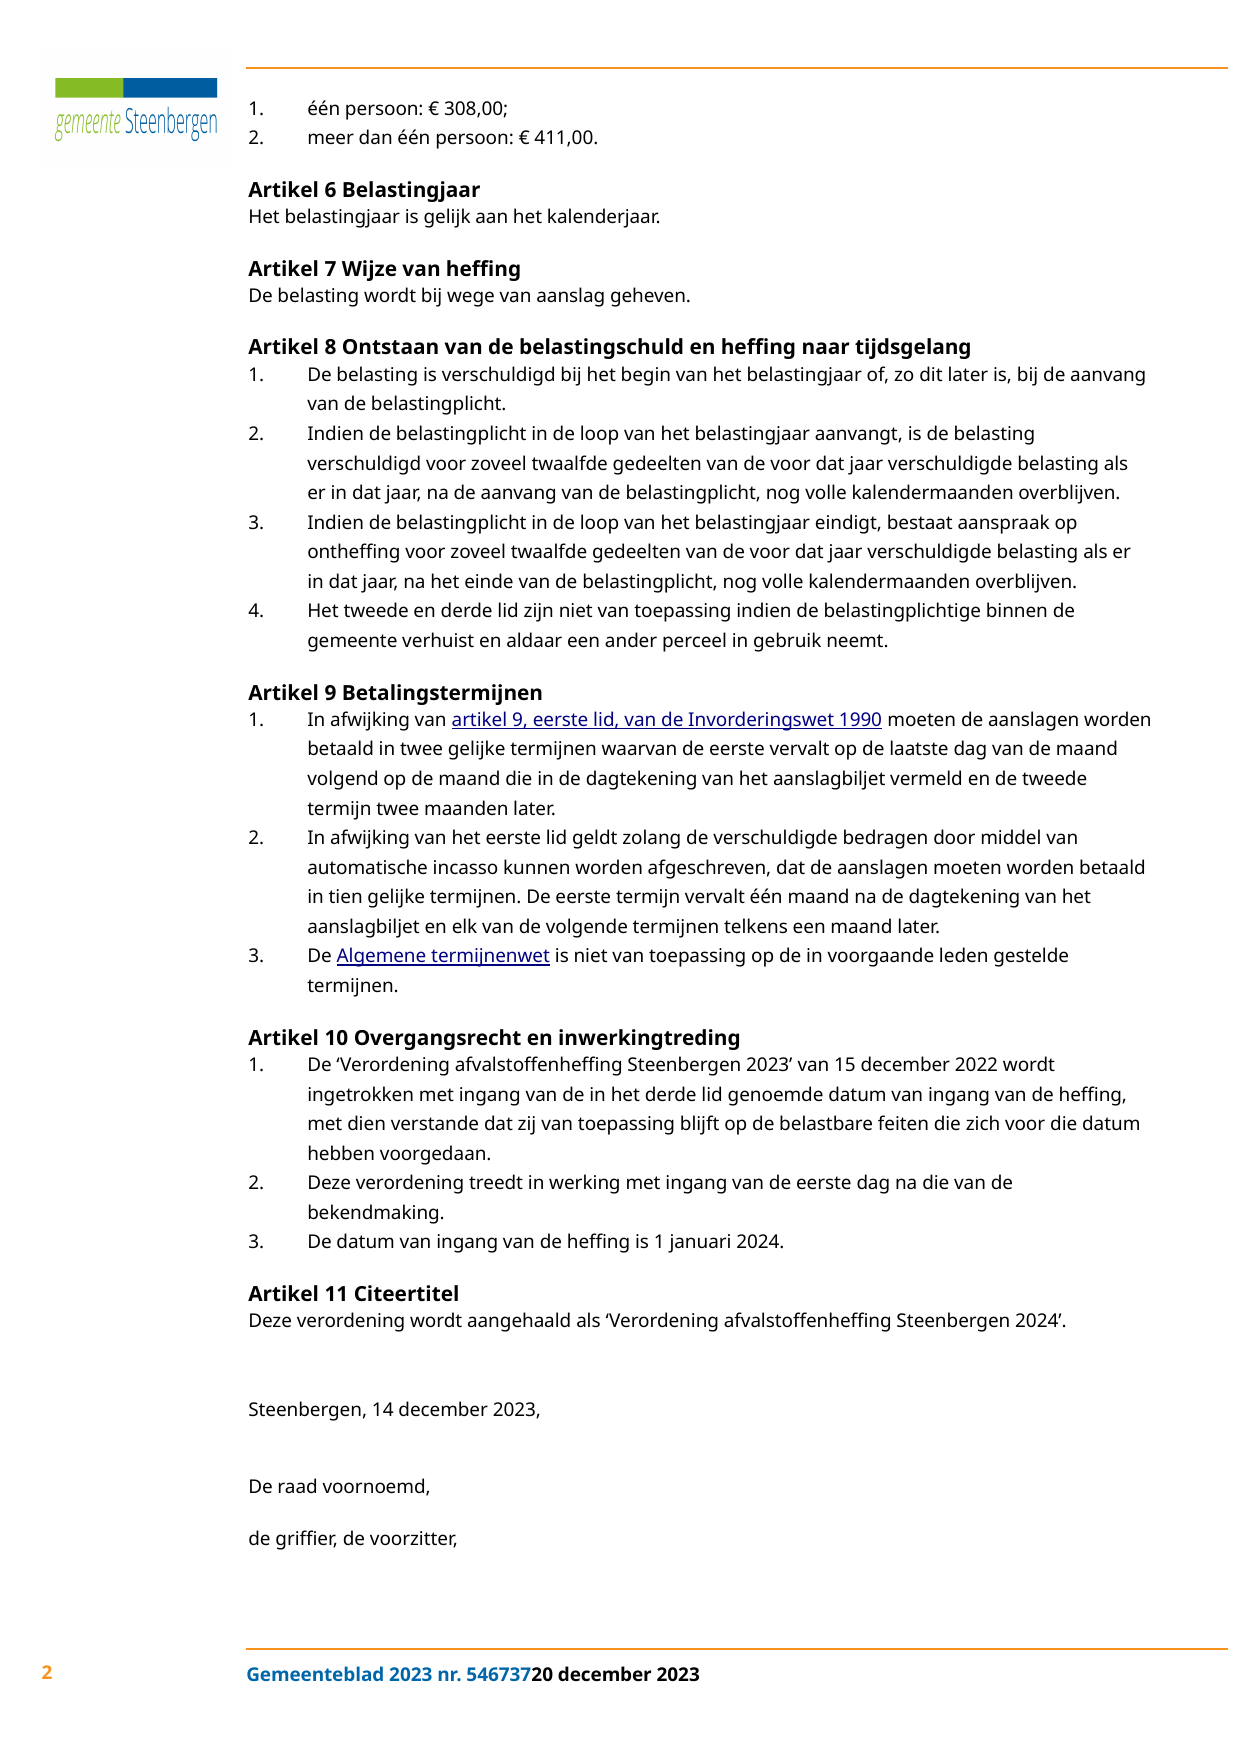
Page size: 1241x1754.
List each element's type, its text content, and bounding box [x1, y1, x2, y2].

picture [41, 47, 231, 172]
text Artikel 8 Ontstaan van de belastingschuld en heffing naar tijdsgelang [248, 332, 1152, 361]
list De belasting is verschuldigd bij het begin van het belastingjaar of, zo dit later is, bij de aanvang van de belastingplicht. [248, 361, 1152, 416]
list één persoon: € 308,00; [248, 95, 1152, 121]
list De Algemene termijnenwet is niet van toepassing op de in voorgaande leden gestelde termijnen. [248, 943, 1152, 998]
list Indien de belastingplicht in de loop van het belastingjaar eindigt, bestaat aanspraak op ontheffing voor zoveel twaalfde gedeelten van de voor dat jaar verschuldigde belasting als er in dat jaar, na het einde van de belastingplicht, nog volle kalendermaanden overblijven. [248, 509, 1152, 594]
text de griffier, de voorzitter, [248, 1525, 1152, 1551]
list Deze verordening treedt in werking met ingang van de eerste dag na die van de bekendmaking. [248, 1169, 1152, 1225]
text Deze verordening wordt aangehaald als ‘Verordening afvalstoffenheffing Steenbergen 2024’. [248, 1307, 1152, 1333]
text Artikel 10 Overgangsrecht en inwerkingtreding [248, 1023, 1152, 1051]
text De raad voornoemd, [248, 1473, 1152, 1499]
list Het tweede en derde lid zijn niet van toepassing indien de belastingplichtige binnen de gemeente verhuist en aldaar een ander perceel in gebruik neemt. [248, 598, 1152, 653]
text Artikel 11 Citeertitel [248, 1279, 1152, 1307]
text Artikel 7 Wijze van heffing [248, 254, 1152, 282]
text Artikel 9 Betalingstermijnen [248, 678, 1152, 706]
text Steenbergen, 14 december 2023, [248, 1396, 1152, 1422]
list De ‘Verordening afvalstoffenheffing Steenbergen 2023’ van 15 december 2022 wordt ingetrokken met ingang van de in het derde lid genoemde datum van ingang van de heffing, met dien verstande dat zij van toepassing blijft op de belastbare feiten die zich voor die datum hebben voorgedaan. [248, 1051, 1152, 1166]
text De belasting wordt bij wege van aanslag geheven. [248, 282, 1152, 308]
text Artikel 6 Belastingjaar [248, 175, 1152, 203]
list In afwijking van artikel 9, eerste lid, van de Invorderingswet 1990 moeten de aanslagen worden betaald in twee gelijke termijnen waarvan de eerste vervalt op de laatste dag van de maand volgend op de maand die in de dagtekening van het aanslagbiljet vermeld en de tweede termijn twee maanden later. [248, 706, 1152, 821]
text Het belastingjaar is gelijk aan het kalenderjaar. [248, 203, 1152, 229]
list meer dan één persoon: € 411,00. [248, 124, 1152, 150]
list De datum van ingang van de heffing is 1 januari 2024. [248, 1229, 1152, 1254]
list In afwijking van het eerste lid geldt zolang de verschuldigde bedragen door middel van automatische incasso kunnen worden afgeschreven, dat de aanslagen moeten worden betaald in tien gelijke termijnen. De eerste termijn vervalt één maand na de dagtekening van het aanslagbiljet en elk van de volgende termijnen telkens een maand later. [248, 824, 1152, 939]
list Indien de belastingplicht in de loop van het belastingjaar aanvangt, is de belasting verschuldigd voor zoveel twaalfde gedeelten van de voor dat jaar verschuldigde belasting als er in dat jaar, na de aanvang van de belastingplicht, nog volle kalendermaanden overblijven. [248, 420, 1152, 505]
